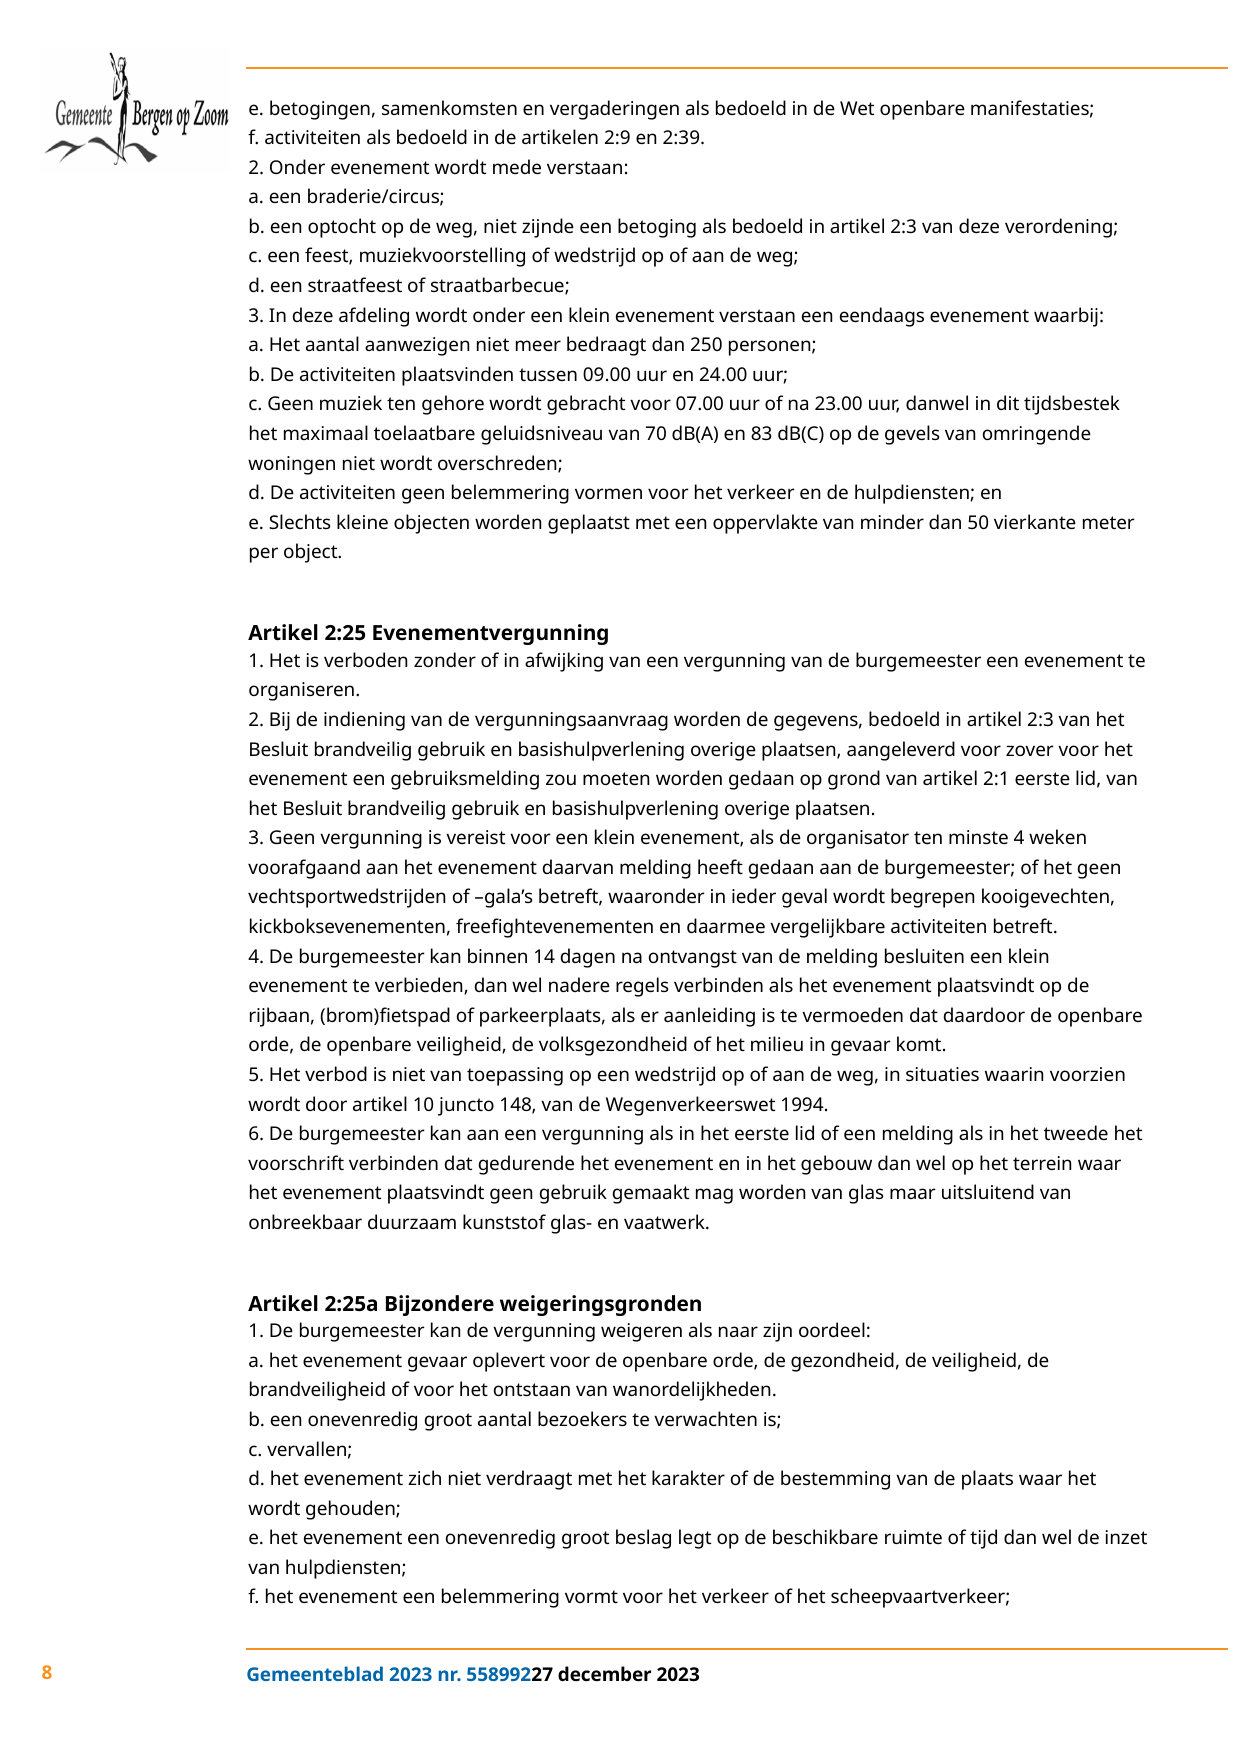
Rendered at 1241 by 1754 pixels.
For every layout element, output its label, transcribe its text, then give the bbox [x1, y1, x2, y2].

text d. een straatfeest of straatbarbecue; [248, 272, 1152, 298]
text 1. Het is verboden zonder of in afwijking van een vergunning van de burgemeester een evenement te organiseren. [248, 647, 1152, 702]
text a. een braderie/circus; [248, 183, 1152, 209]
text 2. Onder evenement wordt mede verstaan: [248, 154, 1152, 180]
picture [41, 47, 231, 172]
text a. Het aantal aanwezigen niet meer bedraagt dan 250 personen; [248, 331, 1152, 357]
text Artikel 2:25a Bijzondere weigeringsgronden [248, 1289, 1152, 1317]
text 5. Het verbod is niet van toepassing op een wedstrijd op of aan de weg, in situaties waarin voorzien wordt door artikel 10 juncto 148, van de Wegenverkeerswet 1994. [248, 1061, 1152, 1116]
text e. het evenement een onevenredig groot beslag legt op de beschikbare ruimte of tijd dan wel de inzet van hulpdiensten; [248, 1524, 1152, 1580]
text Artikel 2:25 Evenementvergunning [248, 618, 1152, 647]
text f. activiteiten als bedoeld in de artikelen 2:9 en 2:39. [248, 124, 1152, 150]
text 3. In deze afdeling wordt onder een klein evenement verstaan een eendaags evenement waarbij: [248, 302, 1152, 328]
text b. een optocht op de weg, niet zijnde een betoging als bedoeld in artikel 2:3 van deze verordening; [248, 213, 1152, 239]
text c. vervallen; [248, 1436, 1152, 1462]
text c. een feest, muziekvoorstelling of wedstrijd op of aan de weg; [248, 243, 1152, 268]
text 3. Geen vergunning is vereist voor een klein evenement, als de organisator ten minste 4 weken voorafgaand aan het evenement daarvan melding heeft gedaan aan de burgemeester; of het geen vechtsportwedstrijden of –gala’s betreft, waaronder in ieder geval wordt begrepen kooigevechten, kickboksevenementen, freefightevenementen en daarmee vergelijkbare activiteiten betreft. [248, 824, 1152, 939]
text a. het evenement gevaar oplevert voor de openbare orde, de gezondheid, de veiligheid, de brandveiligheid of voor het ontstaan van wanordelijkheden. [248, 1347, 1152, 1402]
text 6. De burgemeester kan aan een vergunning als in het eerste lid of een melding als in het tweede het voorschrift verbinden dat gedurende het evenement en in het gebouw dan wel op het terrein waar het evenement plaatsvindt geen gebruik gemaakt mag worden van glas maar uitsluitend van onbreekbaar duurzaam kunststof glas- en vaatwerk. [248, 1120, 1152, 1235]
text d. het evenement zich niet verdraagt met het karakter of de bestemming van de plaats waar het wordt gehouden; [248, 1465, 1152, 1521]
text c. Geen muziek ten gehore wordt gebracht voor 07.00 uur of na 23.00 uur, danwel in dit tijdsbestek het maximaal toelaatbare geluidsniveau van 70 dB(A) en 83 dB(C) op de gevels van omringende woningen niet wordt overschreden; [248, 391, 1152, 476]
text 1. De burgemeester kan de vergunning weigeren als naar zijn oordeel: [248, 1317, 1152, 1343]
text b. De activiteiten plaatsvinden tussen 09.00 uur en 24.00 uur; [248, 361, 1152, 387]
text d. De activiteiten geen belemmering vormen voor het verkeer en de hulpdiensten; en [248, 479, 1152, 505]
text e. Slechts kleine objecten worden geplaatst met een oppervlakte van minder dan 50 vierkante meter per object. [248, 509, 1152, 564]
text b. een onevenredig groot aantal bezoekers te verwachten is; [248, 1406, 1152, 1432]
text 2. Bij de indiening van de vergunningsaanvraag worden de gegevens, bedoeld in artikel 2:3 van het Besluit brandveilig gebruik en basishulpverlening overige plaatsen, aangeleverd voor zover voor het evenement een gebruiksmelding zou moeten worden gedaan op grond van artikel 2:1 eerste lid, van het Besluit brandveilig gebruik en basishulpverlening overige plaatsen. [248, 706, 1152, 821]
text e. betogingen, samenkomsten en vergaderingen als bedoeld in de Wet openbare manifestaties; [248, 95, 1152, 121]
text 4. De burgemeester kan binnen 14 dagen na ontvangst van de melding besluiten een klein evenement te verbieden, dan wel nadere regels verbinden als het evenement plaatsvindt op de rijbaan, (brom)fietspad of parkeerplaats, als er aanleiding is te vermoeden dat daardoor de openbare orde, de openbare veiligheid, de volksgezondheid of het milieu in gevaar komt. [248, 943, 1152, 1057]
text f. het evenement een belemmering vormt voor het verkeer of het scheepvaartverkeer; [248, 1584, 1152, 1609]
